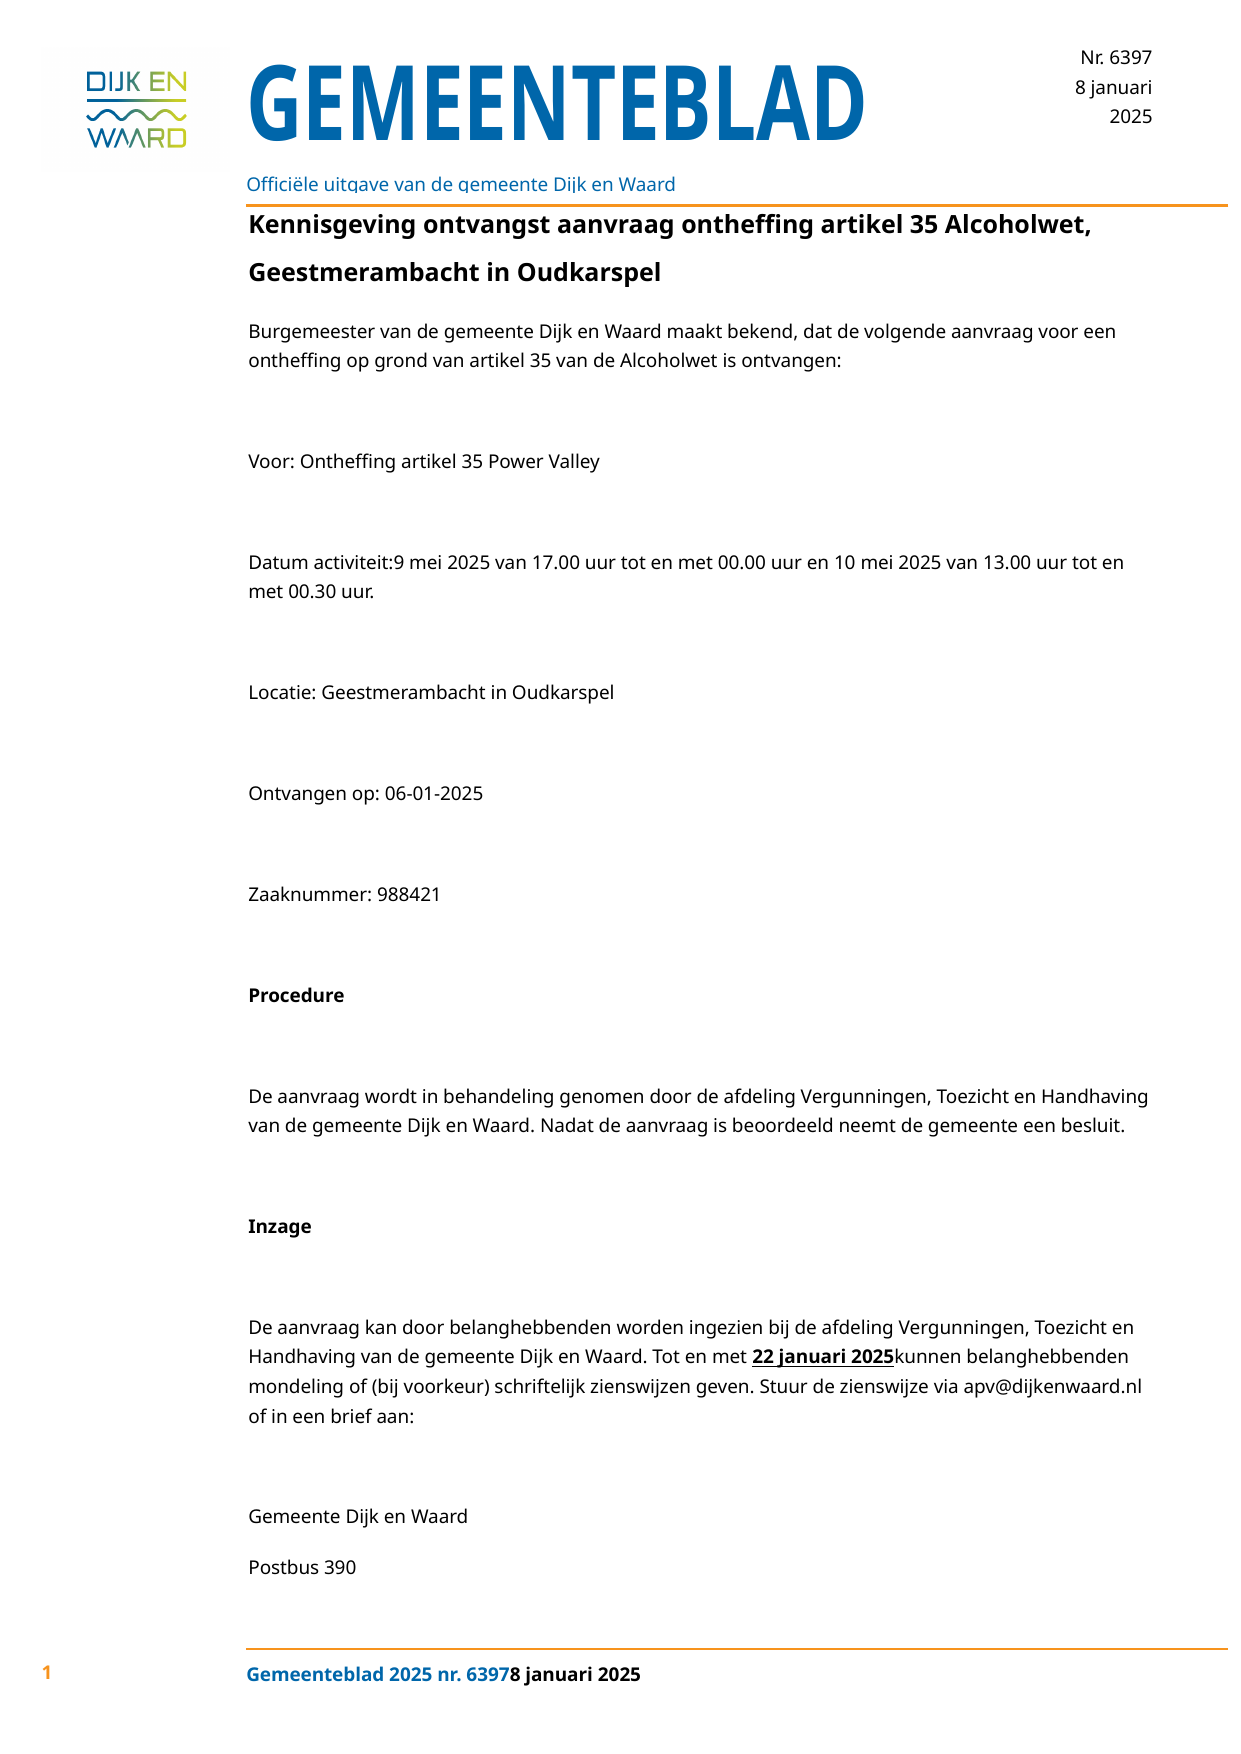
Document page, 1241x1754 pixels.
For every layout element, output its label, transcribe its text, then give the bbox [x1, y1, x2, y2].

text Ontvangen op: 06-01-2025 [248, 780, 1152, 806]
text Inzage [248, 1213, 1152, 1239]
text De aanvraag wordt in behandeling genomen door de afdeling Vergunningen, Toezicht en Handhaving van de gemeente Dijk en Waard. Nadat de aanvraag is beoordeeld neemt de gemeente een besluit. [248, 1083, 1152, 1138]
text Burgemeester van de gemeente Dijk en Waard maakt bekend, dat de volgende aanvraag voor een ontheffing op grond van artikel 35 van de Alcoholwet is ontvangen: [248, 318, 1152, 373]
picture [41, 47, 231, 172]
text Voor: Ontheffing artikel 35 Power Valley [248, 448, 1152, 474]
text Datum activiteit:9 mei 2025 van 17.00 uur tot en met 00.00 uur en 10 mei 2025 van 13.00 uur tot en met 00.30 uur. [248, 549, 1152, 604]
text Postbus 390 [248, 1554, 1152, 1580]
text Procedure [248, 982, 1152, 1008]
text De aanvraag kan door belanghebbenden worden ingezien bij de afdeling Vergunningen, Toezicht en Handhaving van de gemeente Dijk en Waard. Tot en met 22 januari 2025kunnen belanghebbenden mondeling of (bij voorkeur) schriftelijk zienswijzen geven. Stuur de zienswijze via apv@dijkenwaard.nl of in een brief aan: [248, 1314, 1152, 1429]
text Zaaknummer: 988421 [248, 881, 1152, 907]
text Kennisgeving ontvangst aanvraag ontheffing artikel 35 Alcoholwet, Geestmerambacht in Oudkarspel [248, 207, 1152, 288]
text Locatie: Geestmerambacht in Oudkarspel [248, 679, 1152, 705]
text Gemeente Dijk en Waard [248, 1504, 1152, 1529]
